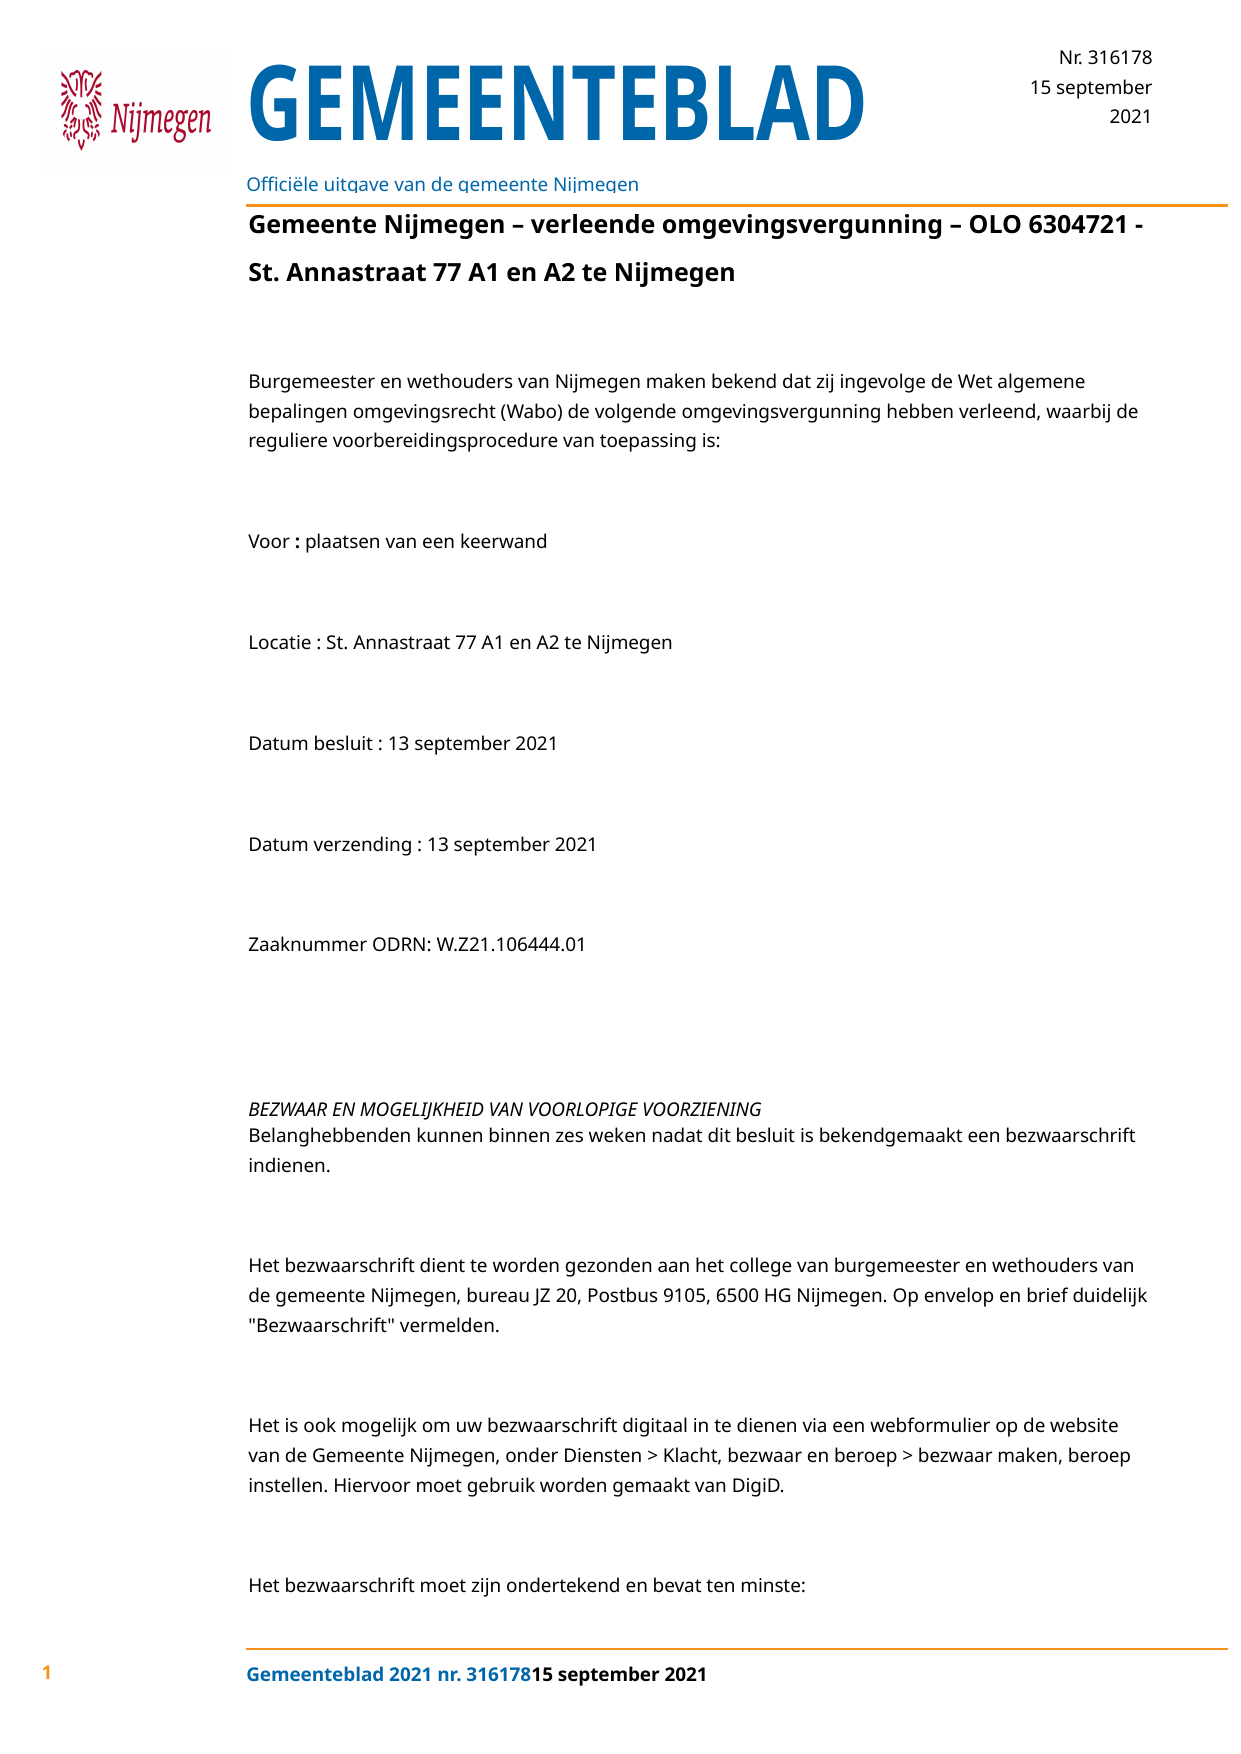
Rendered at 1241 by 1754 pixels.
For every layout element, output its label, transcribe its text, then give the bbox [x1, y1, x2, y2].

text Locatie : St. Annastraat 77 A1 en A2 te Nijmegen [248, 629, 1152, 655]
text BEZWAAR EN MOGELIJKHEID VAN VOORLOPIGE VOORZIENING [248, 1096, 1152, 1122]
text Het bezwaarschrift dient te worden gezonden aan het college van burgemeester en wethouders van de gemeente Nijmegen, bureau JZ 20, Postbus 9105, 6500 HG Nijmegen. Op envelop en brief duidelijk "Bezwaarschrift" vermelden. [248, 1253, 1152, 1337]
picture [41, 47, 231, 172]
text Gemeente Nijmegen – verleende omgevingsvergunning – OLO 6304721 - St. Annastraat 77 A1 en A2 te Nijmegen [248, 207, 1152, 288]
text Datum verzending : 13 september 2021 [248, 831, 1152, 857]
text Datum besluit : 13 september 2021 [248, 730, 1152, 756]
text Het bezwaarschrift moet zijn ondertekend en bevat ten minste: [248, 1573, 1152, 1598]
text Belanghebbenden kunnen binnen zes weken nadat dit besluit is bekendgemaakt een bezwaarschrift indienen. [248, 1122, 1152, 1177]
text Voor : plaatsen van een keerwand [248, 528, 1152, 554]
text Het is ook mogelijk om uw bezwaarschrift digitaal in te dienen via een webformulier op de website van de Gemeente Nijmegen, onder Diensten > Klacht, bezwaar en beroep > bezwaar maken, beroep instellen. Hiervoor moet gebruik worden gemaakt van DigiD. [248, 1413, 1152, 1497]
text Burgemeester en wethouders van Nijmegen maken bekend dat zij ingevolge de Wet algemene bepalingen omgevingsrecht (Wabo) de volgende omgevingsvergunning hebben verleend, waarbij de reguliere voorbereidingsprocedure van toepassing is: [248, 368, 1152, 453]
text Zaaknummer ODRN: W.Z21.106444.01 [248, 932, 1152, 957]
